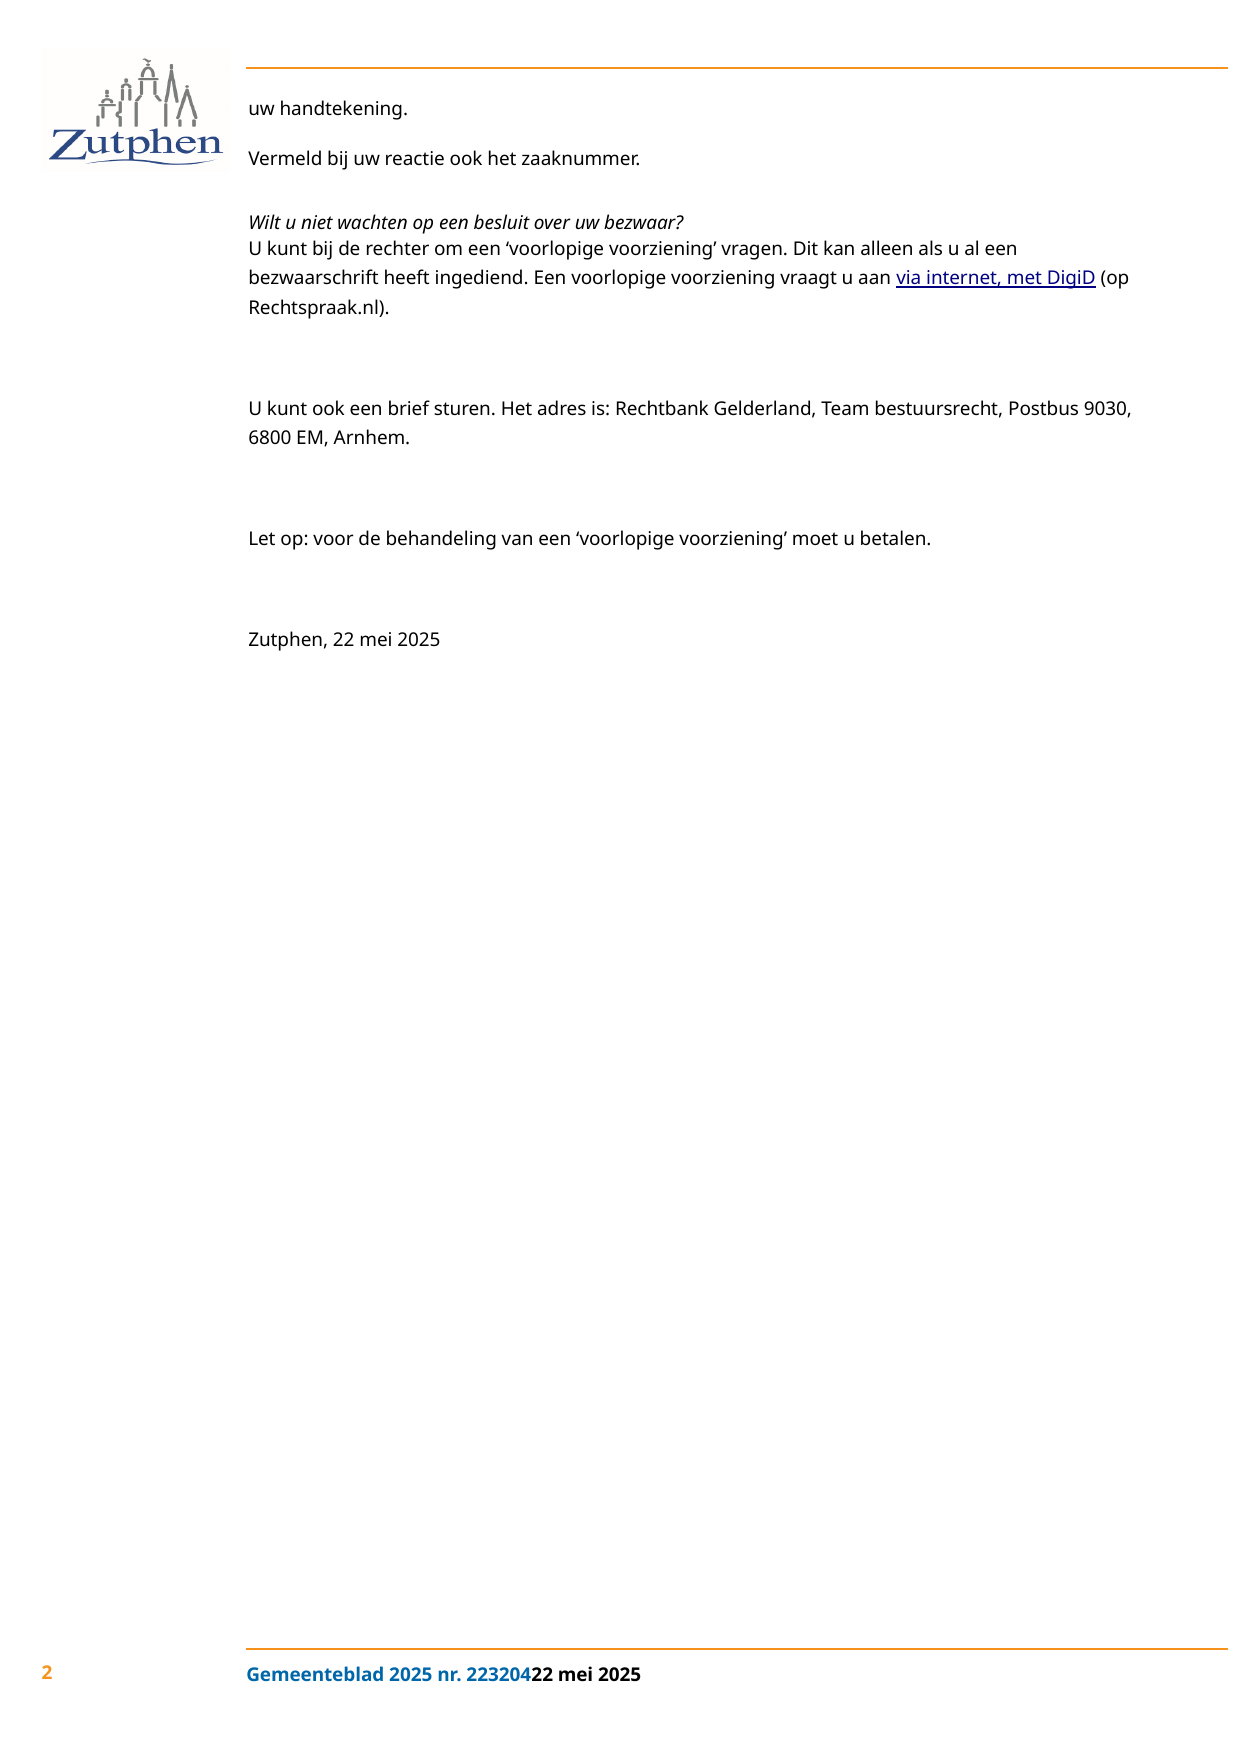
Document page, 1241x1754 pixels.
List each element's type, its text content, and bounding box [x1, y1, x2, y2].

text Vermeld bij uw reactie ook het zaaknummer. [248, 145, 1152, 171]
text U kunt ook een brief sturen. Het adres is: Rechtbank Gelderland, Team bestuursrecht, Postbus 9030, 6800 EM, Arnhem. [248, 395, 1152, 450]
text Zutphen, 22 mei 2025 [248, 626, 1152, 652]
text Wilt u niet wachten op een besluit over uw bezwaar? [248, 209, 1152, 235]
text U kunt bij de rechter om een ‘voorlopige voorziening’ vragen. Dit kan alleen als u al een bezwaarschrift heeft ingediend. Een voorlopige voorziening vraagt u aan via internet, met DigiD (op Rechtspraak.nl). [248, 235, 1152, 320]
text uw handtekening. [248, 95, 1152, 121]
picture [41, 47, 231, 172]
text Let op: voor de behandeling van een ‘voorlopige voorziening’ moet u betalen. [248, 525, 1152, 551]
